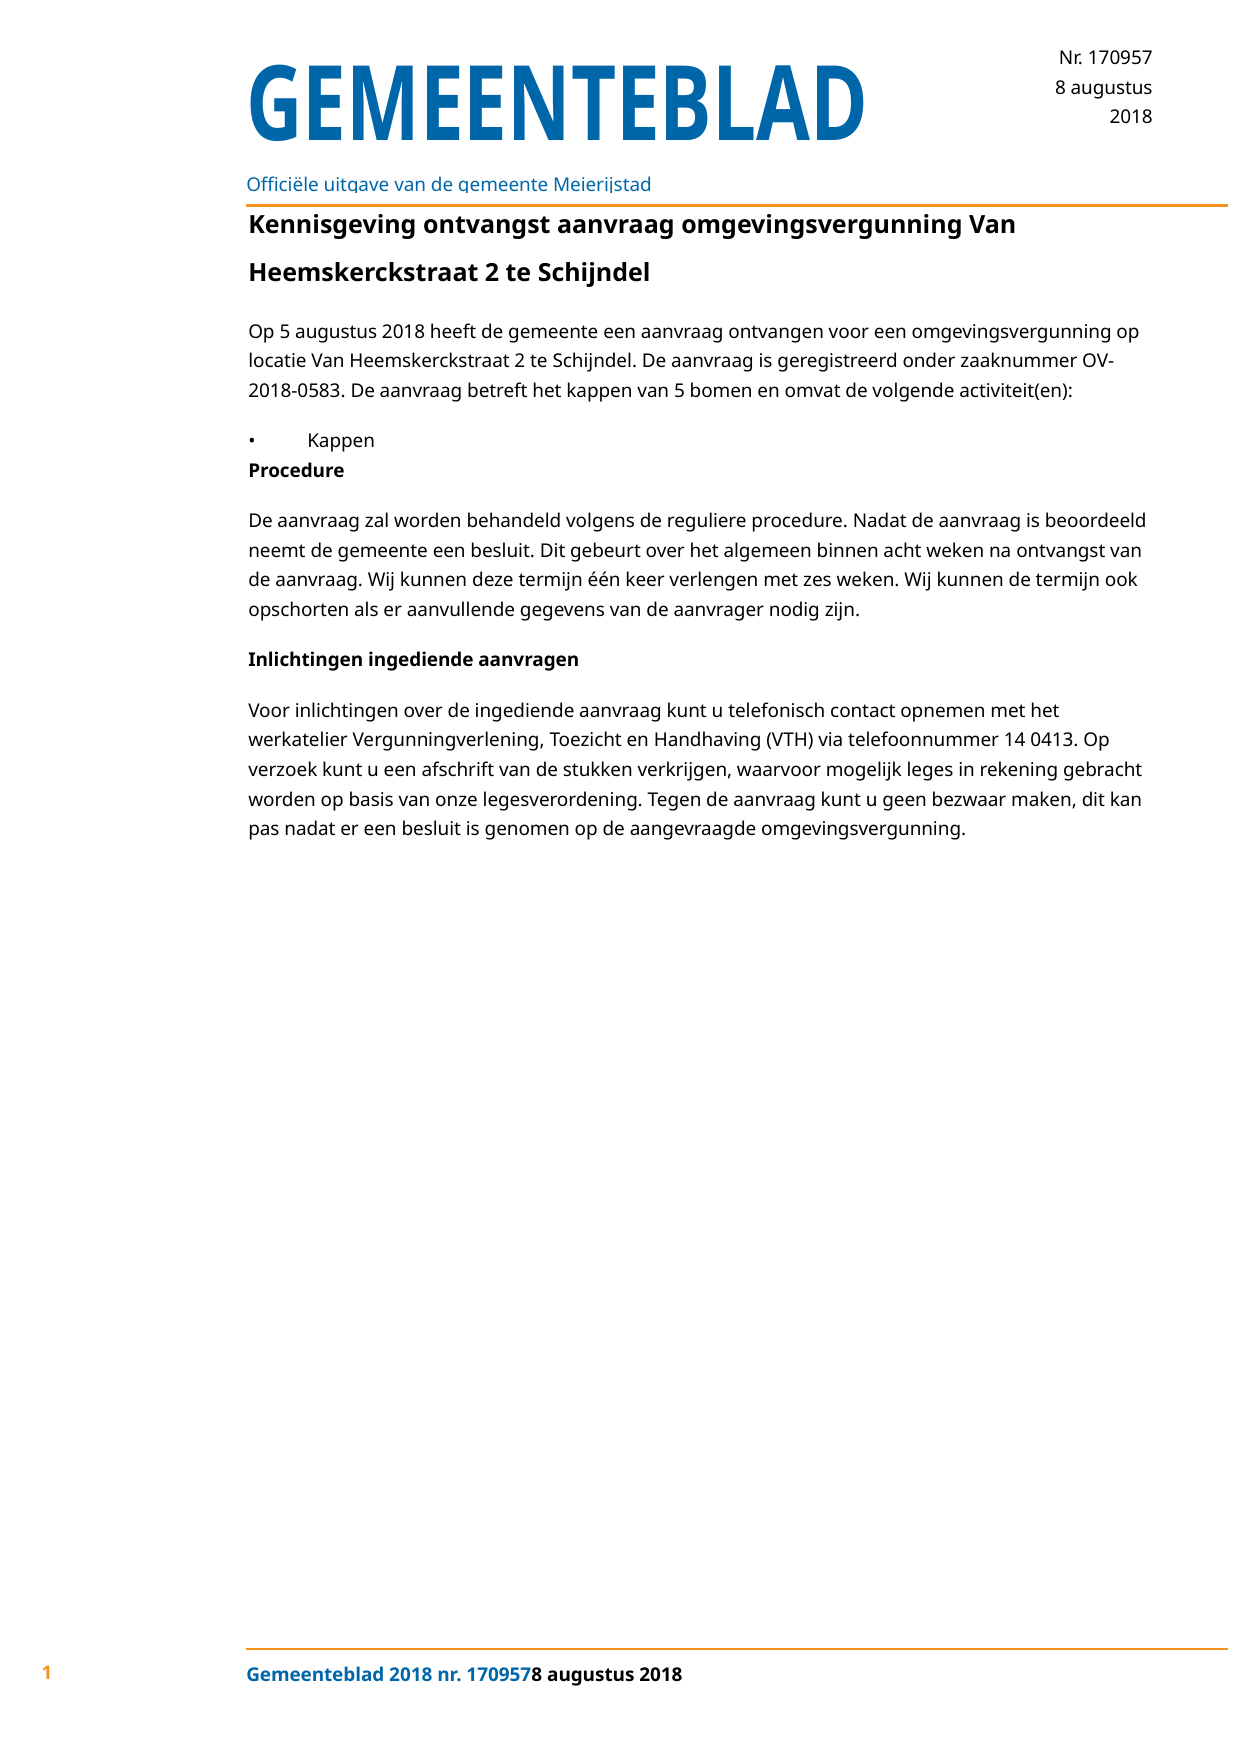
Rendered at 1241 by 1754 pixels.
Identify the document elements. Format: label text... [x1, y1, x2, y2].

text Voor inlichtingen over de ingediende aanvraag kunt u telefonisch contact opnemen met het werkatelier Vergunningverlening, Toezicht en Handhaving (VTH) via telefoonnummer 14 0413. Op verzoek kunt u een afschrift van de stukken verkrijgen, waarvoor mogelijk leges in rekening gebracht worden op basis van onze legesverordening. Tegen de aanvraag kunt u geen bezwaar maken, dit kan pas nadat er een besluit is genomen op de aangevraagde omgevingsvergunning. [248, 697, 1152, 841]
picture [41, 47, 231, 172]
text Kennisgeving ontvangst aanvraag omgevingsvergunning Van Heemskerckstraat 2 te Schijndel [248, 207, 1152, 288]
text Procedure [248, 457, 1152, 483]
text Op 5 augustus 2018 heeft de gemeente een aanvraag ontvangen voor een omgevingsvergunning op locatie Van Heemskerckstraat 2 te Schijndel. De aanvraag is geregistreerd onder zaaknummer OV-2018-0583. De aanvraag betreft het kappen van 5 bomen en omvat de volgende activiteit(en): [248, 318, 1152, 403]
text Inlichtingen ingediende aanvragen [248, 647, 1152, 672]
list Kappen [248, 427, 1152, 453]
text De aanvraag zal worden behandeld volgens de reguliere procedure. Nadat de aanvraag is beoordeeld neemt de gemeente een besluit. Dit gebeurt over het algemeen binnen acht weken na ontvangst van de aanvraag. Wij kunnen deze termijn één keer verlengen met zes weken. Wij kunnen de termijn ook opschorten als er aanvullende gegevens van de aanvrager nodig zijn. [248, 507, 1152, 622]
